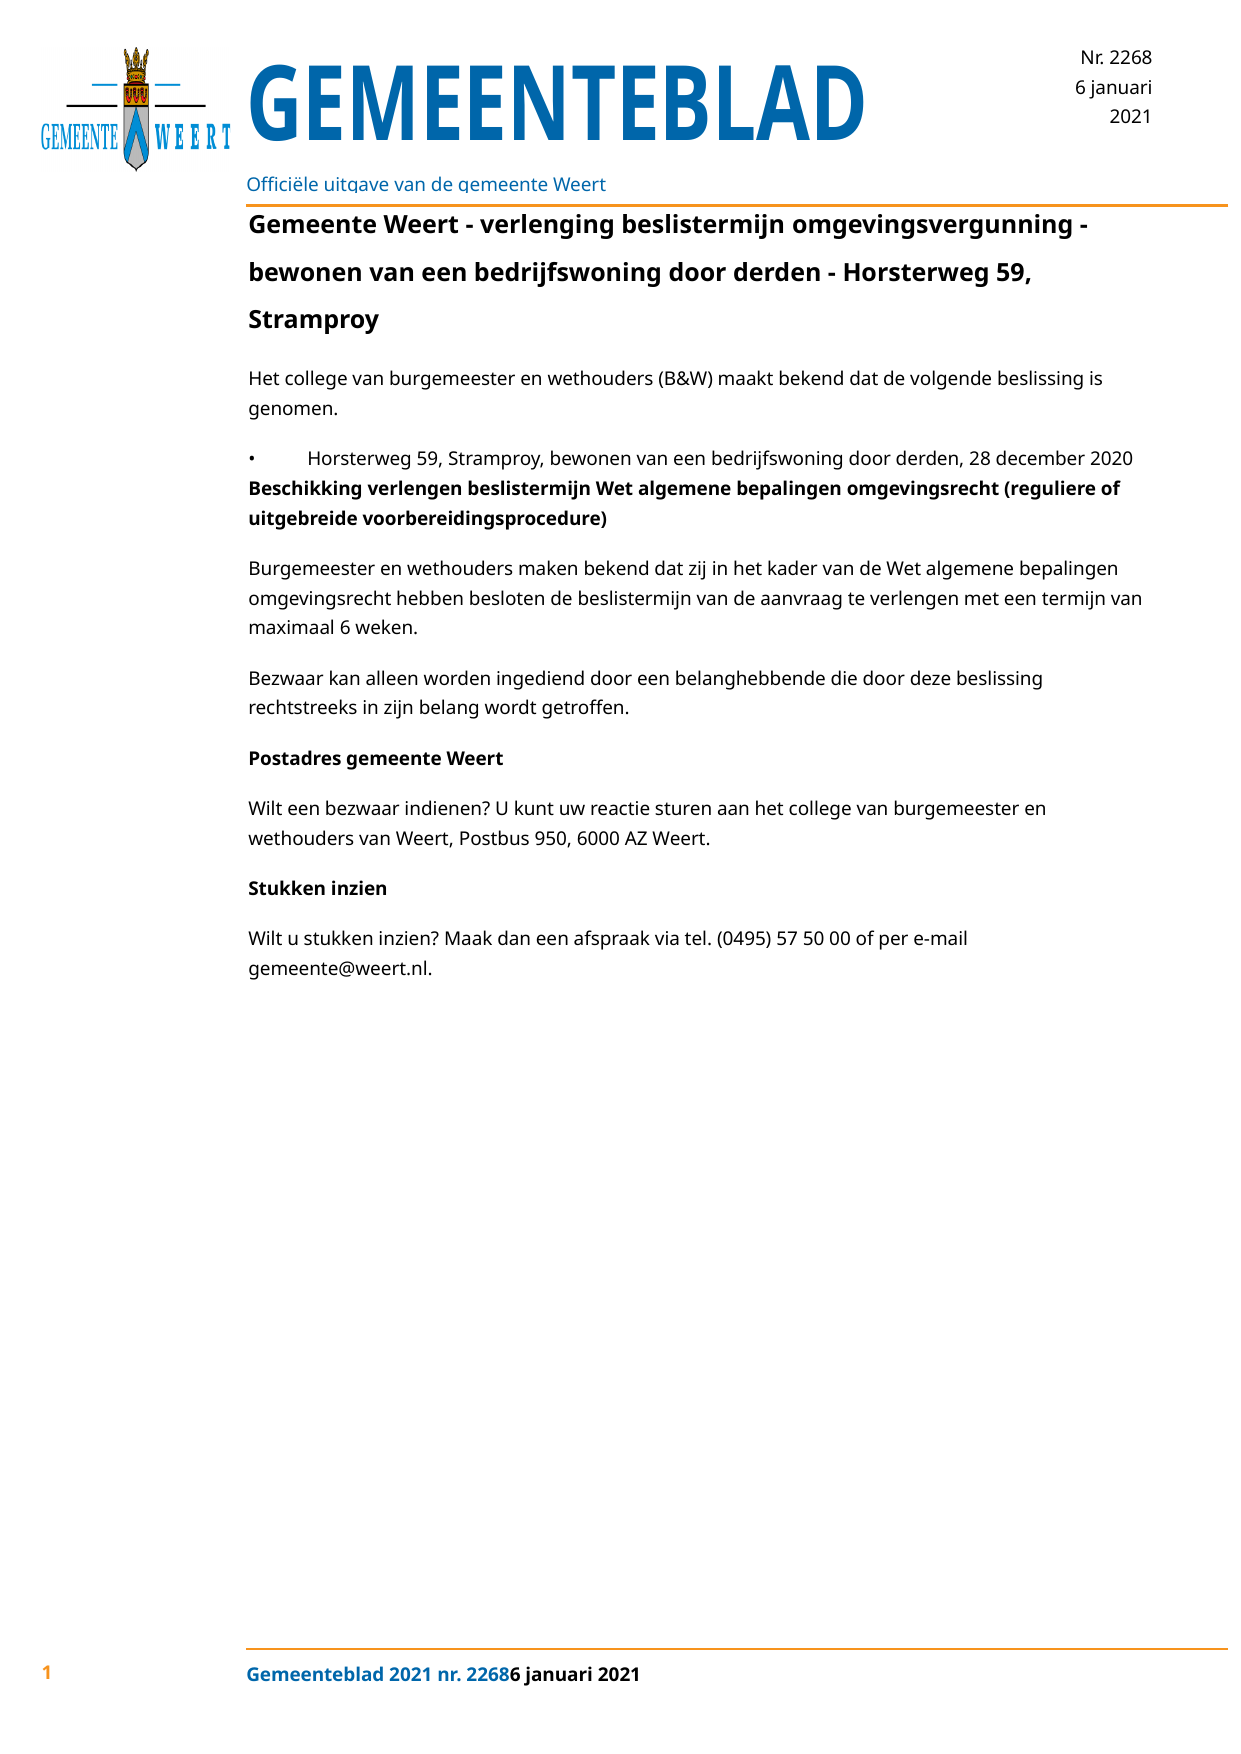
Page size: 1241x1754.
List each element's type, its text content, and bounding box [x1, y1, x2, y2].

text Bezwaar kan alleen worden ingediend door een belanghebbende die door deze beslissing rechtstreeks in zijn belang wordt getroffen. [248, 665, 1152, 720]
text Stukken inzien [248, 875, 1152, 901]
text Burgemeester en wethouders maken bekend dat zij in het kader van de Wet algemene bepalingen omgevingsrecht hebben besloten de beslistermijn van de aanvraag te verlengen met een termijn van maximaal 6 weken. [248, 555, 1152, 640]
text Wilt u stukken inzien? Maak dan een afspraak via tel. (0495) 57 50 00 of per e-mail gemeente@weert.nl. [248, 926, 1152, 981]
picture [41, 47, 231, 172]
list Horsterweg 59, Stramproy, bewonen van een bedrijfswoning door derden, 28 december 2020 [248, 446, 1152, 471]
text Beschikking verlengen beslistermijn Wet algemene bepalingen omgevingsrecht (reguliere of uitgebreide voorbereidingsprocedure) [248, 475, 1152, 530]
text Het college van burgemeester en wethouders (B&W) maakt bekend dat de volgende beslissing is genomen. [248, 366, 1152, 421]
text Gemeente Weert - verlenging beslistermijn omgevingsvergunning - bewonen van een bedrijfswoning door derden - Horsterweg 59, Stramproy [248, 207, 1152, 336]
text Postadres gemeente Weert [248, 745, 1152, 770]
text Wilt een bezwaar indienen? U kunt uw reactie sturen aan het college van burgemeester en wethouders van Weert, Postbus 950, 6000 AZ Weert. [248, 795, 1152, 850]
